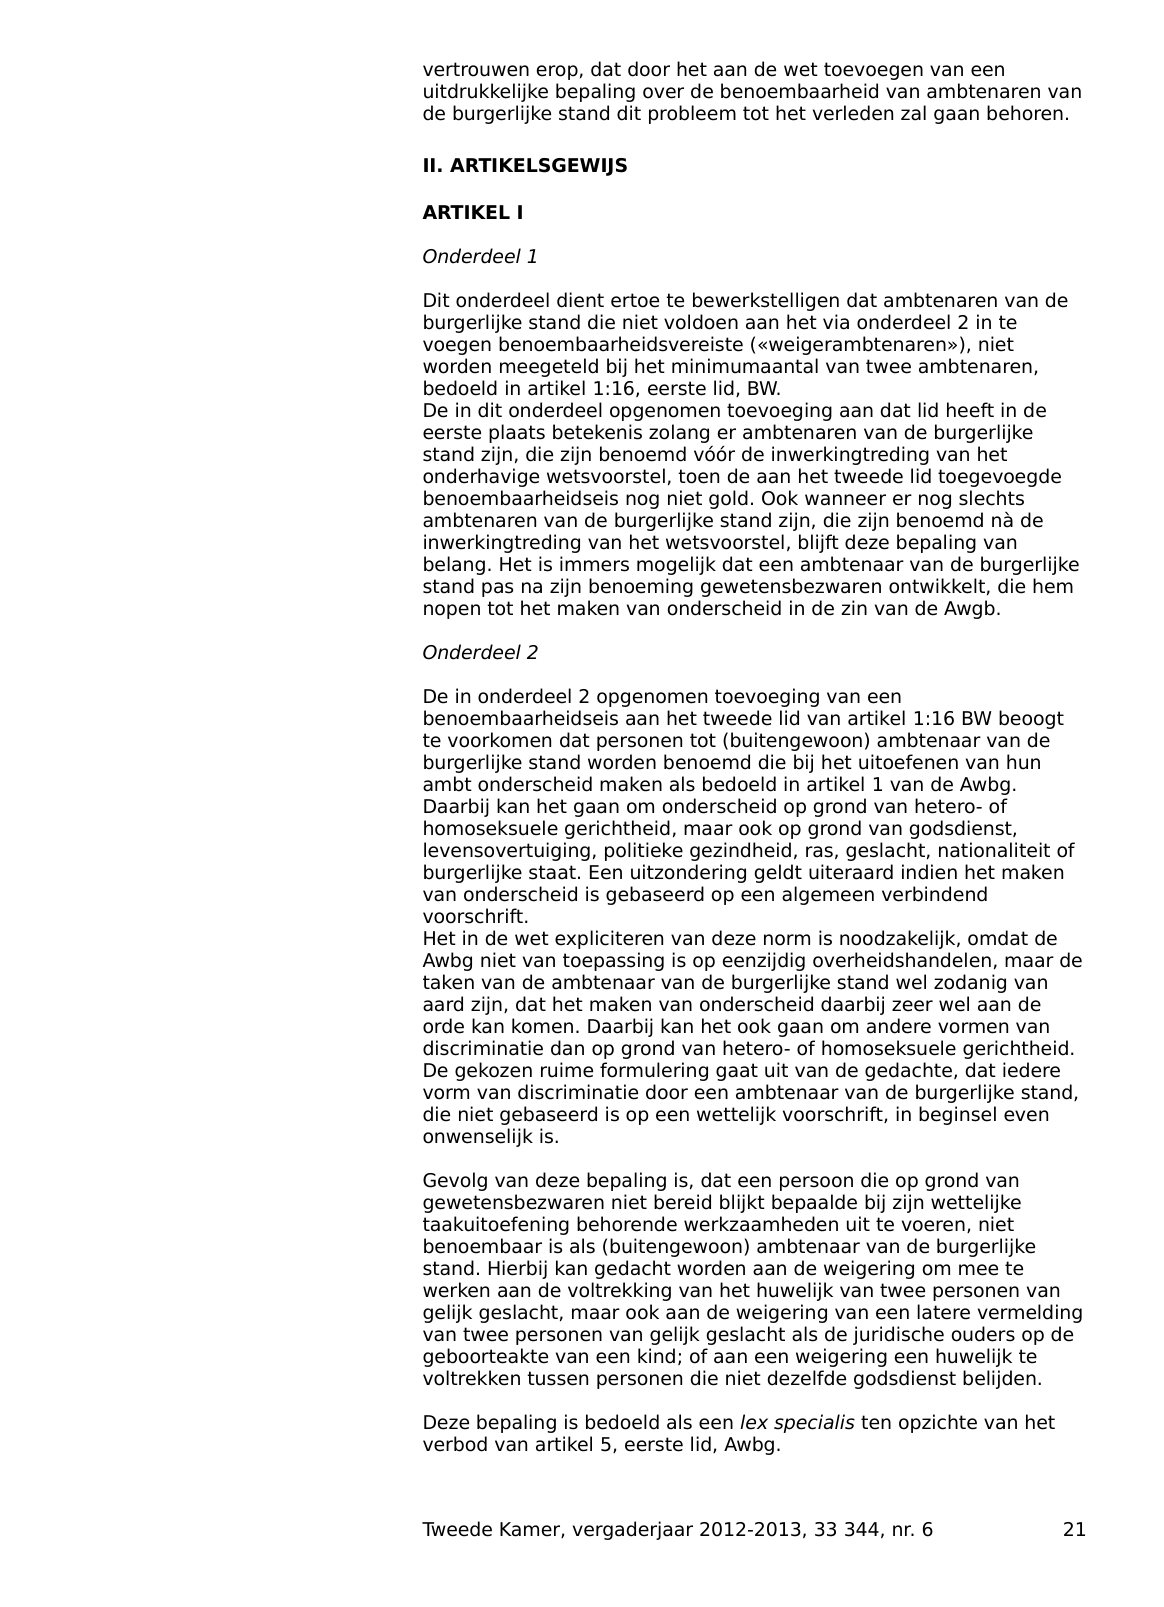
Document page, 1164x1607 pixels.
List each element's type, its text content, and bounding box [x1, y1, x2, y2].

text vertrouwen erop, dat door het aan de wet toevoegen van een uitdrukkelijke bepaling over de benoembaarheid van ambtenaren van de burgerlijke stand dit probleem tot het verleden zal gaan behoren. [422, 59, 1087, 125]
subtitle Onderdeel 1 [422, 246, 1087, 268]
subtitle II. ARTIKELSGEWIJS [422, 155, 1087, 177]
text De in dit onderdeel opgenomen toevoeging aan dat lid heeft in de eerste plaats betekenis zolang er ambtenaren van de burgerlijke stand zijn, die zijn benoemd vóór de inwerkingtreding van het onderhavige wetsvoorstel, toen de aan het tweede lid toegevoegde benoembaarheidseis nog niet gold. Ook wanneer er nog slechts ambtenaren van de burgerlijke stand zijn, die zijn benoemd nà de inwerkingtreding van het wetsvoorstel, blijft deze bepaling van belang. Het is immers mogelijk dat een ambtenaar van de burgerlijke stand pas na zijn benoeming gewetensbezwaren ontwikkelt, die hem nopen tot het maken van onderscheid in de zin van de Awgb. [422, 400, 1087, 620]
text Gevolg van deze bepaling is, dat een persoon die op grond van gewetensbezwaren niet bereid blijkt bepaalde bij zijn wettelijke taakuitoefening behorende werkzaamheden uit te voeren, niet benoembaar is als (buitengewoon) ambtenaar van de burgerlijke stand. Hierbij kan gedacht worden aan de weigering om mee te werken aan de voltrekking van het huwelijk van twee personen van gelijk geslacht, maar ook aan de weigering van een latere vermelding van twee personen van gelijk geslacht als de juridische ouders op de geboorteakte van een kind; of aan een weigering een huwelijk te voltrekken tussen personen die niet dezelfde godsdienst belijden. [422, 1170, 1087, 1390]
subtitle Onderdeel 2 [422, 642, 1087, 664]
text De in onderdeel 2 opgenomen toevoeging van een benoembaarheidseis aan het tweede lid van artikel 1:16 BW beoogt te voorkomen dat personen tot (buitengewoon) ambtenaar van de burgerlijke stand worden benoemd die bij het uitoefenen van hun ambt onderscheid maken als bedoeld in artikel 1 van de Awbg. Daarbij kan het gaan om onderscheid op grond van hetero- of homoseksuele gerichtheid, maar ook op grond van godsdienst, levensovertuiging, politieke gezindheid, ras, geslacht, nationaliteit of burgerlijke staat. Een uitzondering geldt uiteraard indien het maken van onderscheid is gebaseerd op een algemeen verbindend voorschrift. [422, 686, 1087, 928]
text Het in de wet expliciteren van deze norm is noodzakelijk, omdat de Awbg niet van toepassing is op eenzijdig overheidshandelen, maar de taken van de ambtenaar van de burgerlijke stand wel zodanig van aard zijn, dat het maken van onderscheid daarbij zeer wel aan de orde kan komen. Daarbij kan het ook gaan om andere vormen van discriminatie dan op grond van hetero- of homoseksuele gerichtheid. De gekozen ruime formulering gaat uit van de gedachte, dat iedere vorm van discriminatie door een ambtenaar van de burgerlijke stand, die niet gebaseerd is op een wettelijk voorschrift, in beginsel even onwenselijk is. [422, 928, 1087, 1148]
subtitle ARTIKEL I [422, 202, 1087, 224]
text Deze bepaling is bedoeld als een lex specialis ten opzichte van het verbod van artikel 5, eerste lid, Awbg. [422, 1412, 1087, 1456]
text Dit onderdeel dient ertoe te bewerkstelligen dat ambtenaren van de burgerlijke stand die niet voldoen aan het via onderdeel 2 in te voegen benoembaarheidsvereiste («weigerambtenaren»), niet worden meegeteld bij het minimumaantal van twee ambtenaren, bedoeld in artikel 1:16, eerste lid, BW. [422, 290, 1087, 400]
